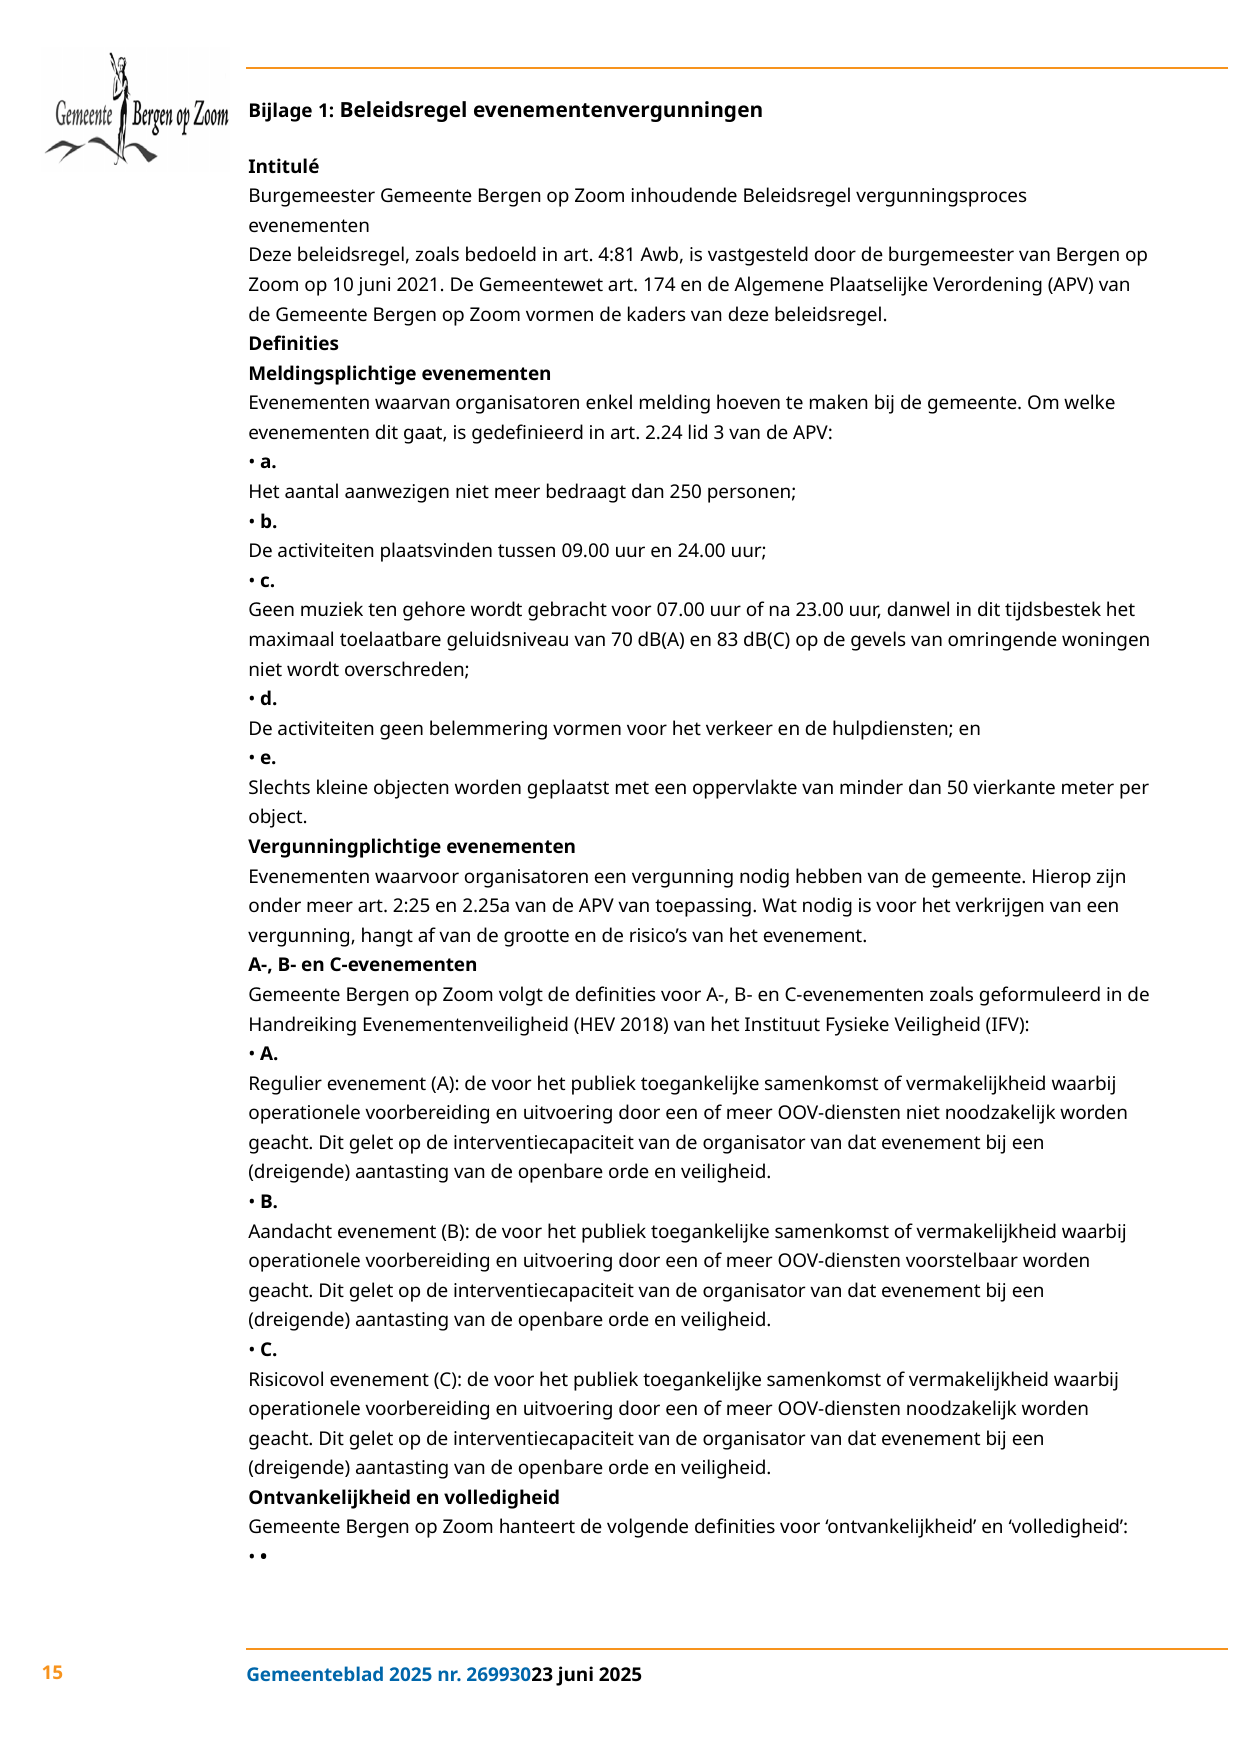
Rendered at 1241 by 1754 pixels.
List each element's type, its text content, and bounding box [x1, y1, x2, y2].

text Burgemeester Gemeente Bergen op Zoom inhoudende Beleidsregel vergunningsproces evenementen [248, 182, 1152, 238]
text • b. [248, 508, 1152, 534]
text Slechts kleine objecten worden geplaatst met een oppervlakte van minder dan 50 vierkante meter per object. [248, 774, 1152, 829]
text Gemeente Bergen op Zoom volgt de definities voor A-, B- en C-evenementen zoals geformuleerd in de Handreiking Evenementenveiligheid (HEV 2018) van het Instituut Fysieke Veiligheid (IFV): [248, 981, 1152, 1037]
text • a. [248, 449, 1152, 474]
text Meldingsplichtige evenementen [248, 360, 1152, 386]
picture [41, 47, 231, 172]
text Aandacht evenement (B): de voor het publiek toegankelijke samenkomst of vermakelijkheid waarbij operationele voorbereiding en uitvoering door een of meer OOV-diensten voorstelbaar worden geacht. Dit gelet op de interventiecapaciteit van de organisator van dat evenement bij een (dreigende) aantasting van de openbare orde en veiligheid. [248, 1218, 1152, 1332]
text Intitulé [248, 153, 1152, 179]
text Ontvankelijkheid en volledigheid [248, 1484, 1152, 1510]
text • C. [248, 1336, 1152, 1362]
text Risicovol evenement (C): de voor het publiek toegankelijke samenkomst of vermakelijkheid waarbij operationele voorbereiding en uitvoering door een of meer OOV-diensten noodzakelijk worden geacht. Dit gelet op de interventiecapaciteit van de organisator van dat evenement bij een (dreigende) aantasting van de openbare orde en veiligheid. [248, 1366, 1152, 1480]
text • c. [248, 567, 1152, 593]
text • B. [248, 1188, 1152, 1214]
text De activiteiten plaatsvinden tussen 09.00 uur en 24.00 uur; [248, 537, 1152, 563]
text Gemeente Bergen op Zoom hanteert de volgende definities voor ‘ontvankelijkheid’ en ‘volledigheid’: [248, 1514, 1152, 1539]
text • A. [248, 1040, 1152, 1066]
text Vergunningplichtige evenementen [248, 833, 1152, 859]
text Evenementen waarvoor organisatoren een vergunning nodig hebben van de gemeente. Hierop zijn onder meer art. 2:25 en 2.25a van de APV van toepassing. Wat nodig is voor het verkrijgen van een vergunning, hangt af van de grootte en de risico’s van het evenement. [248, 863, 1152, 948]
text Geen muziek ten gehore wordt gebracht voor 07.00 uur of na 23.00 uur, danwel in dit tijdsbestek het maximaal toelaatbare geluidsniveau van 70 dB(A) en 83 dB(C) op de gevels van omringende woningen niet wordt overschreden; [248, 597, 1152, 682]
text De activiteiten geen belemmering vormen voor het verkeer en de hulpdiensten; en [248, 715, 1152, 741]
text Het aantal aanwezigen niet meer bedraagt dan 250 personen; [248, 478, 1152, 504]
text Definities [248, 330, 1152, 356]
text • • [248, 1543, 1152, 1569]
text A-, B- en C-evenementen [248, 952, 1152, 977]
text • e. [248, 744, 1152, 770]
text Bijlage 1: Beleidsregel evenementenvergunningen [248, 95, 1152, 123]
text Deze beleidsregel, zoals bedoeld in art. 4:81 Awb, is vastgesteld door de burgemeester van Bergen op Zoom op 10 juni 2021. De Gemeentewet art. 174 en de Algemene Plaatselijke Verordening (APV) van de Gemeente Bergen op Zoom vormen de kaders van deze beleidsregel. [248, 242, 1152, 327]
text Regulier evenement (A): de voor het publiek toegankelijke samenkomst of vermakelijkheid waarbij operationele voorbereiding en uitvoering door een of meer OOV-diensten niet noodzakelijk worden geacht. Dit gelet op de interventiecapaciteit van de organisator van dat evenement bij een (dreigende) aantasting van de openbare orde en veiligheid. [248, 1070, 1152, 1184]
text • d. [248, 685, 1152, 711]
text Evenementen waarvan organisatoren enkel melding hoeven te maken bij de gemeente. Om welke evenementen dit gaat, is gedefinieerd in art. 2.24 lid 3 van de APV: [248, 389, 1152, 445]
